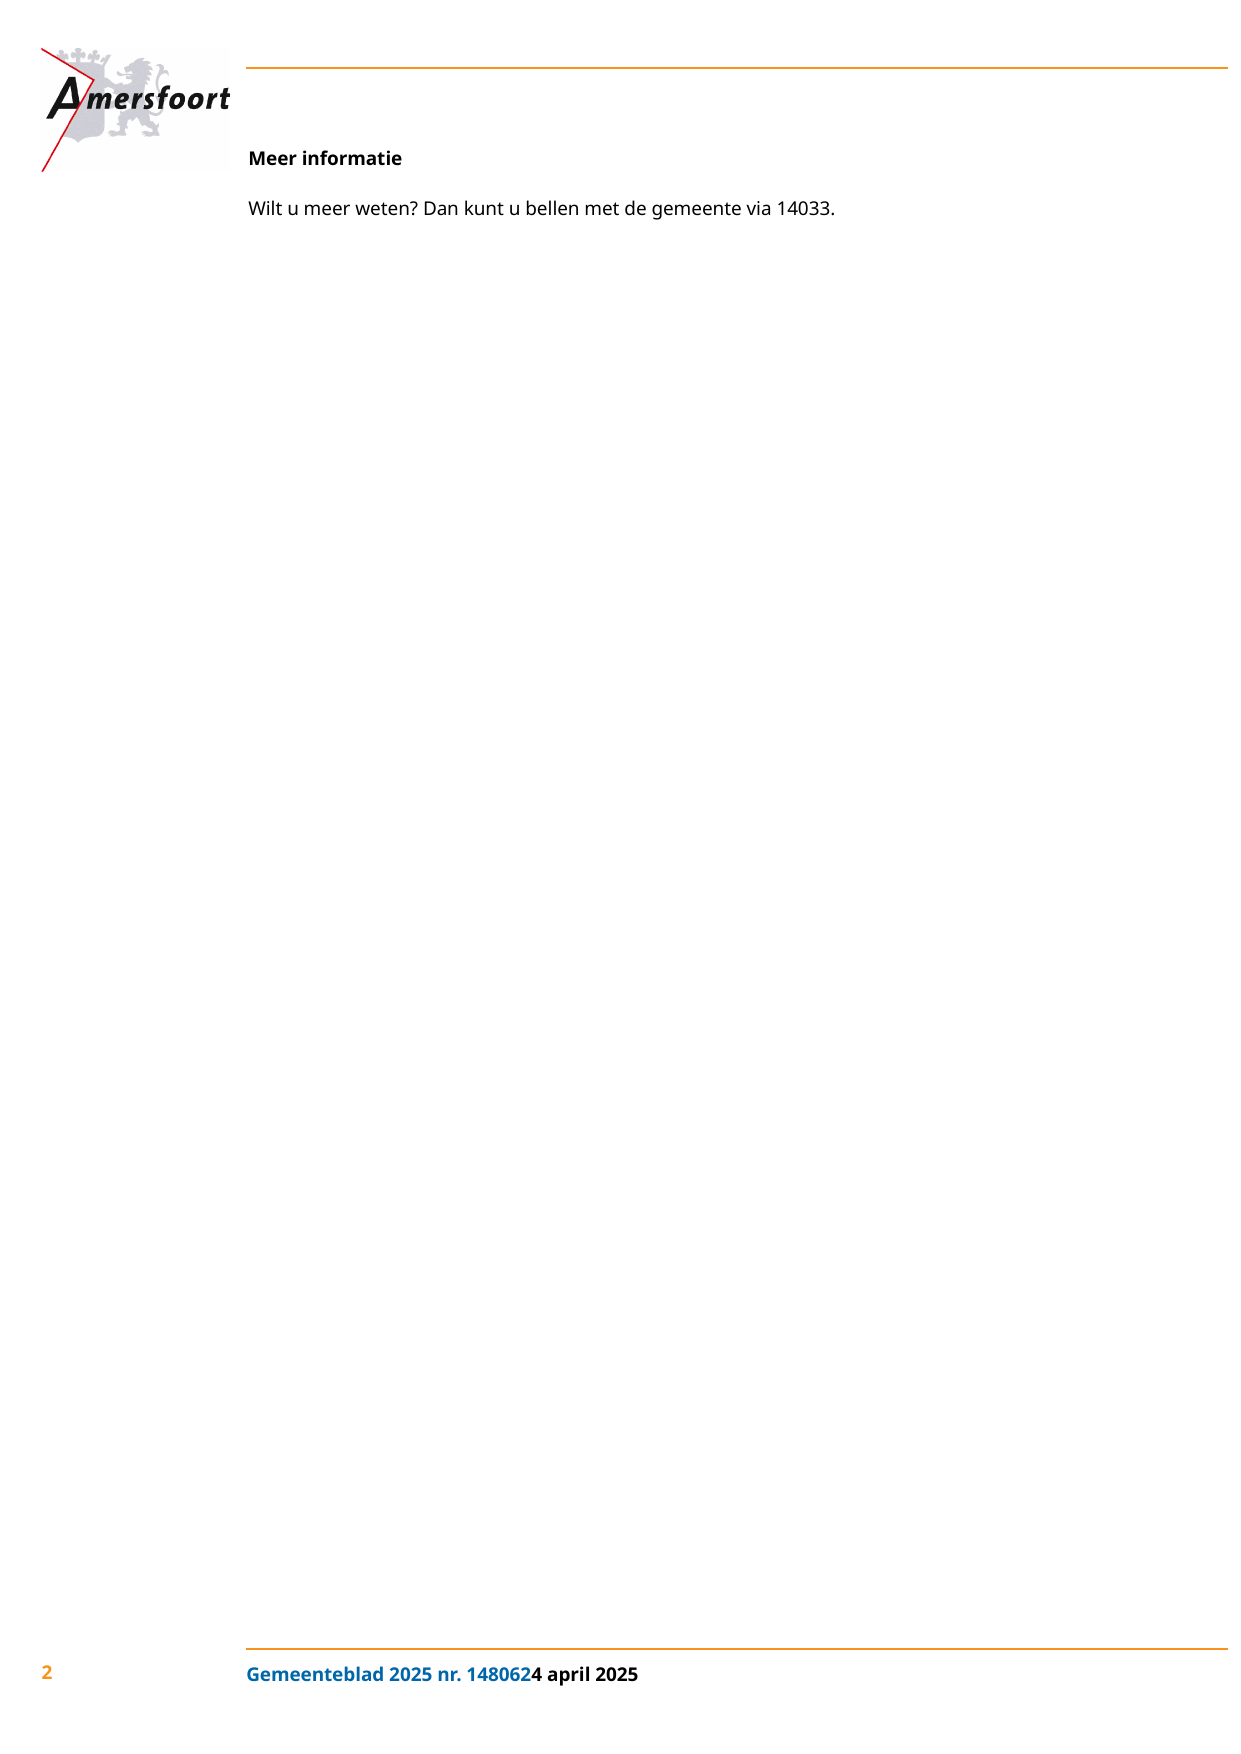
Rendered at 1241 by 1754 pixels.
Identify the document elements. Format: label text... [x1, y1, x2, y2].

text Wilt u meer weten? Dan kunt u bellen met de gemeente via 14033. [248, 196, 1152, 221]
picture [41, 47, 231, 172]
text Meer informatie [248, 145, 1152, 171]
